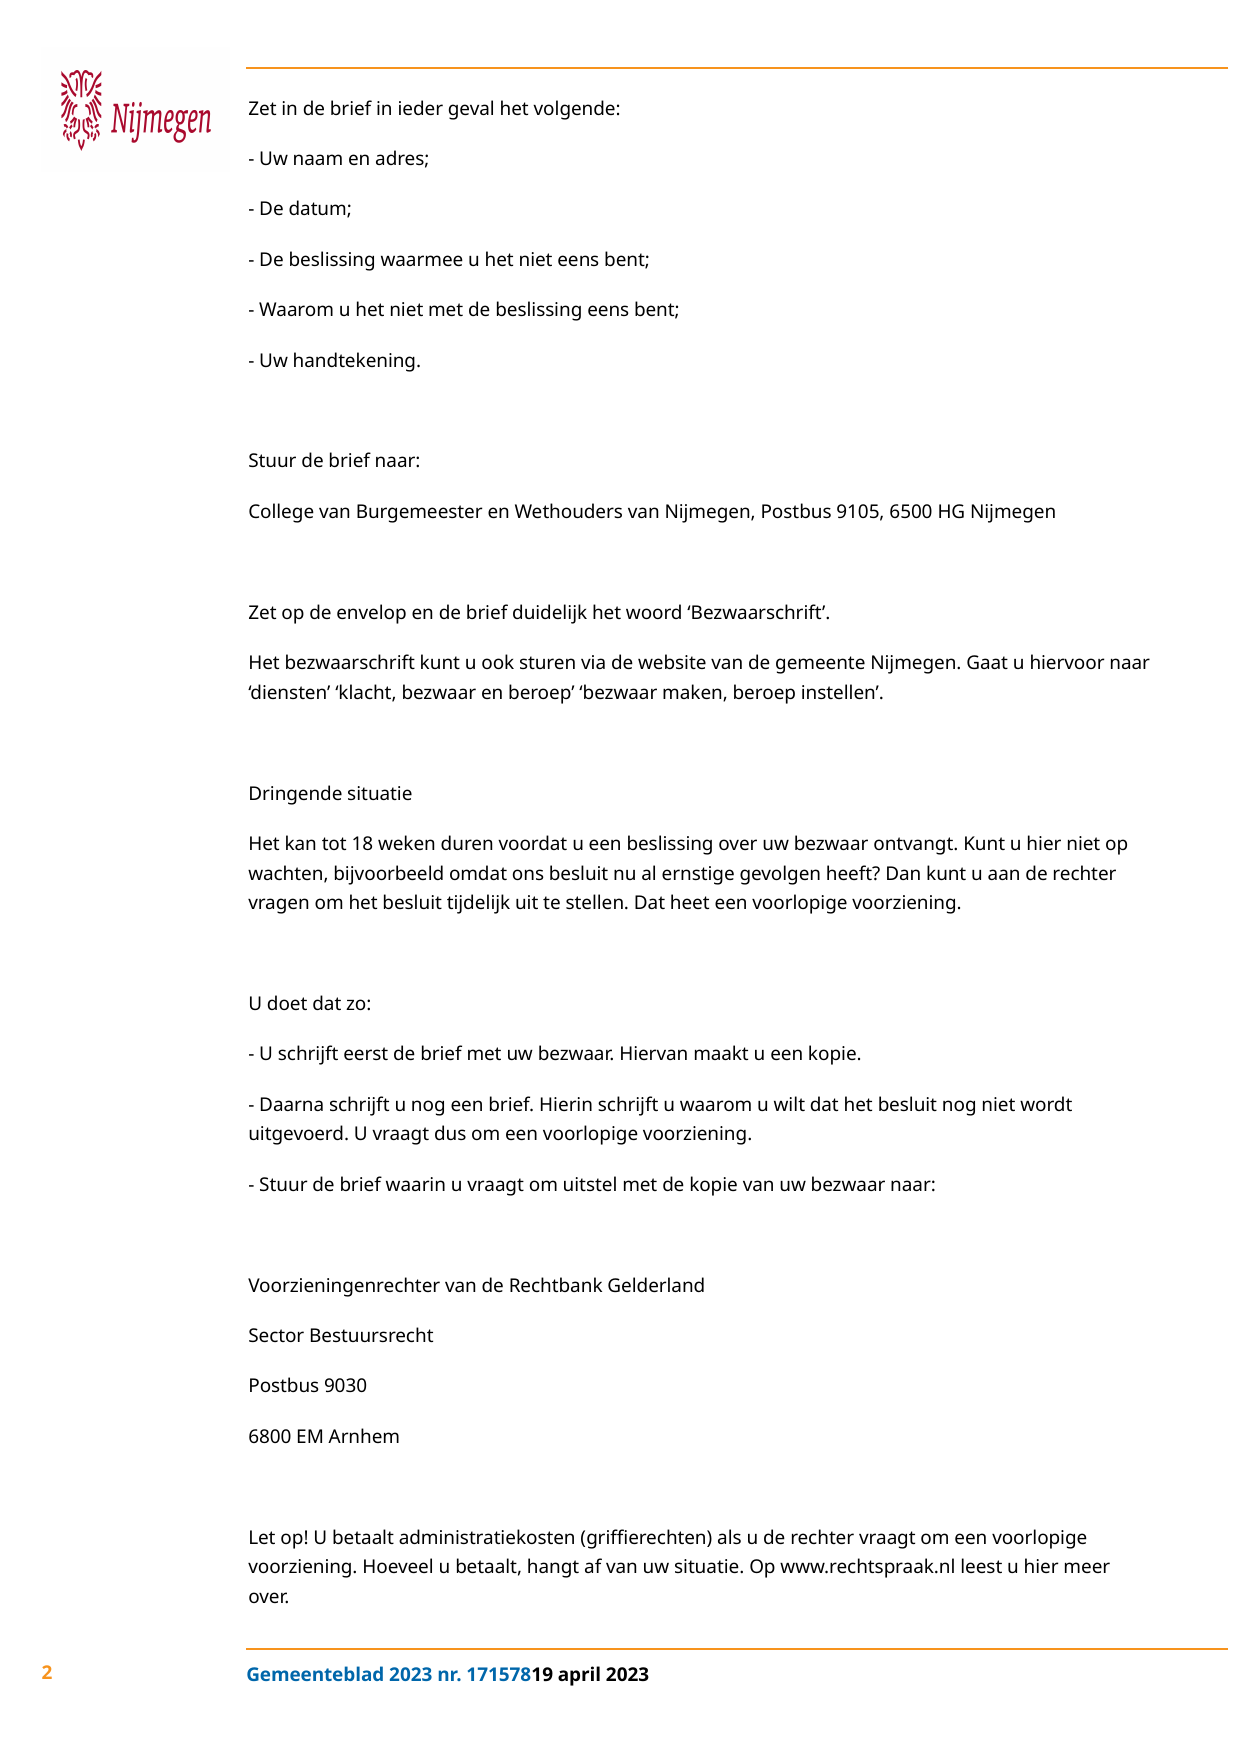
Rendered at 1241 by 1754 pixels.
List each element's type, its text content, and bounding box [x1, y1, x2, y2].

text - Uw naam en adres; [248, 145, 1152, 171]
text - De beslissing waarmee u het niet eens bent; [248, 246, 1152, 272]
text Stuur de brief naar: [248, 448, 1152, 473]
text College van Burgemeester en Wethouders van Nijmegen, Postbus 9105, 6500 HG Nijmegen [248, 498, 1152, 524]
text Let op! U betaalt administratiekosten (griffierechten) als u de rechter vraagt om een voorlopige voorziening. Hoeveel u betaalt, hangt af van uw situatie. Op www.rechtspraak.nl leest u hier meer over. [248, 1524, 1152, 1609]
text Sector Bestuursrecht [248, 1322, 1152, 1348]
text Het bezwaarschrift kunt u ook sturen via de website van de gemeente Nijmegen. Gaat u hiervoor naar ‘diensten’ ‘klacht, bezwaar en beroep’ ‘bezwaar maken, beroep instellen’. [248, 649, 1152, 705]
picture [41, 47, 231, 172]
text Dringende situatie [248, 780, 1152, 806]
text Het kan tot 18 weken duren voordat u een beslissing over uw bezwaar ontvangt. Kunt u hier niet op wachten, bijvoorbeeld omdat ons besluit nu al ernstige gevolgen heeft? Dan kunt u aan de rechter vragen om het besluit tijdelijk uit te stellen. Dat heet een voorlopige voorziening. [248, 830, 1152, 915]
text Zet op de envelop en de brief duidelijk het woord ‘Bezwaarschrift’. [248, 599, 1152, 625]
text Voorzieningenrechter van de Rechtbank Gelderland [248, 1272, 1152, 1298]
text - U schrijft eerst de brief met uw bezwaar. Hiervan maakt u een kopie. [248, 1041, 1152, 1066]
text - De datum; [248, 196, 1152, 221]
text Postbus 9030 [248, 1373, 1152, 1398]
text Zet in de brief in ieder geval het volgende: [248, 95, 1152, 121]
text - Stuur de brief waarin u vraagt om uitstel met de kopie van uw bezwaar naar: [248, 1171, 1152, 1197]
text 6800 EM Arnhem [248, 1423, 1152, 1449]
text - Waarom u het niet met de beslissing eens bent; [248, 296, 1152, 322]
text - Uw handtekening. [248, 347, 1152, 373]
text - Daarna schrijft u nog een brief. Hierin schrijft u waarom u wilt dat het besluit nog niet wordt uitgevoerd. U vraagt dus om een voorlopige voorziening. [248, 1091, 1152, 1146]
text U doet dat zo: [248, 990, 1152, 1016]
